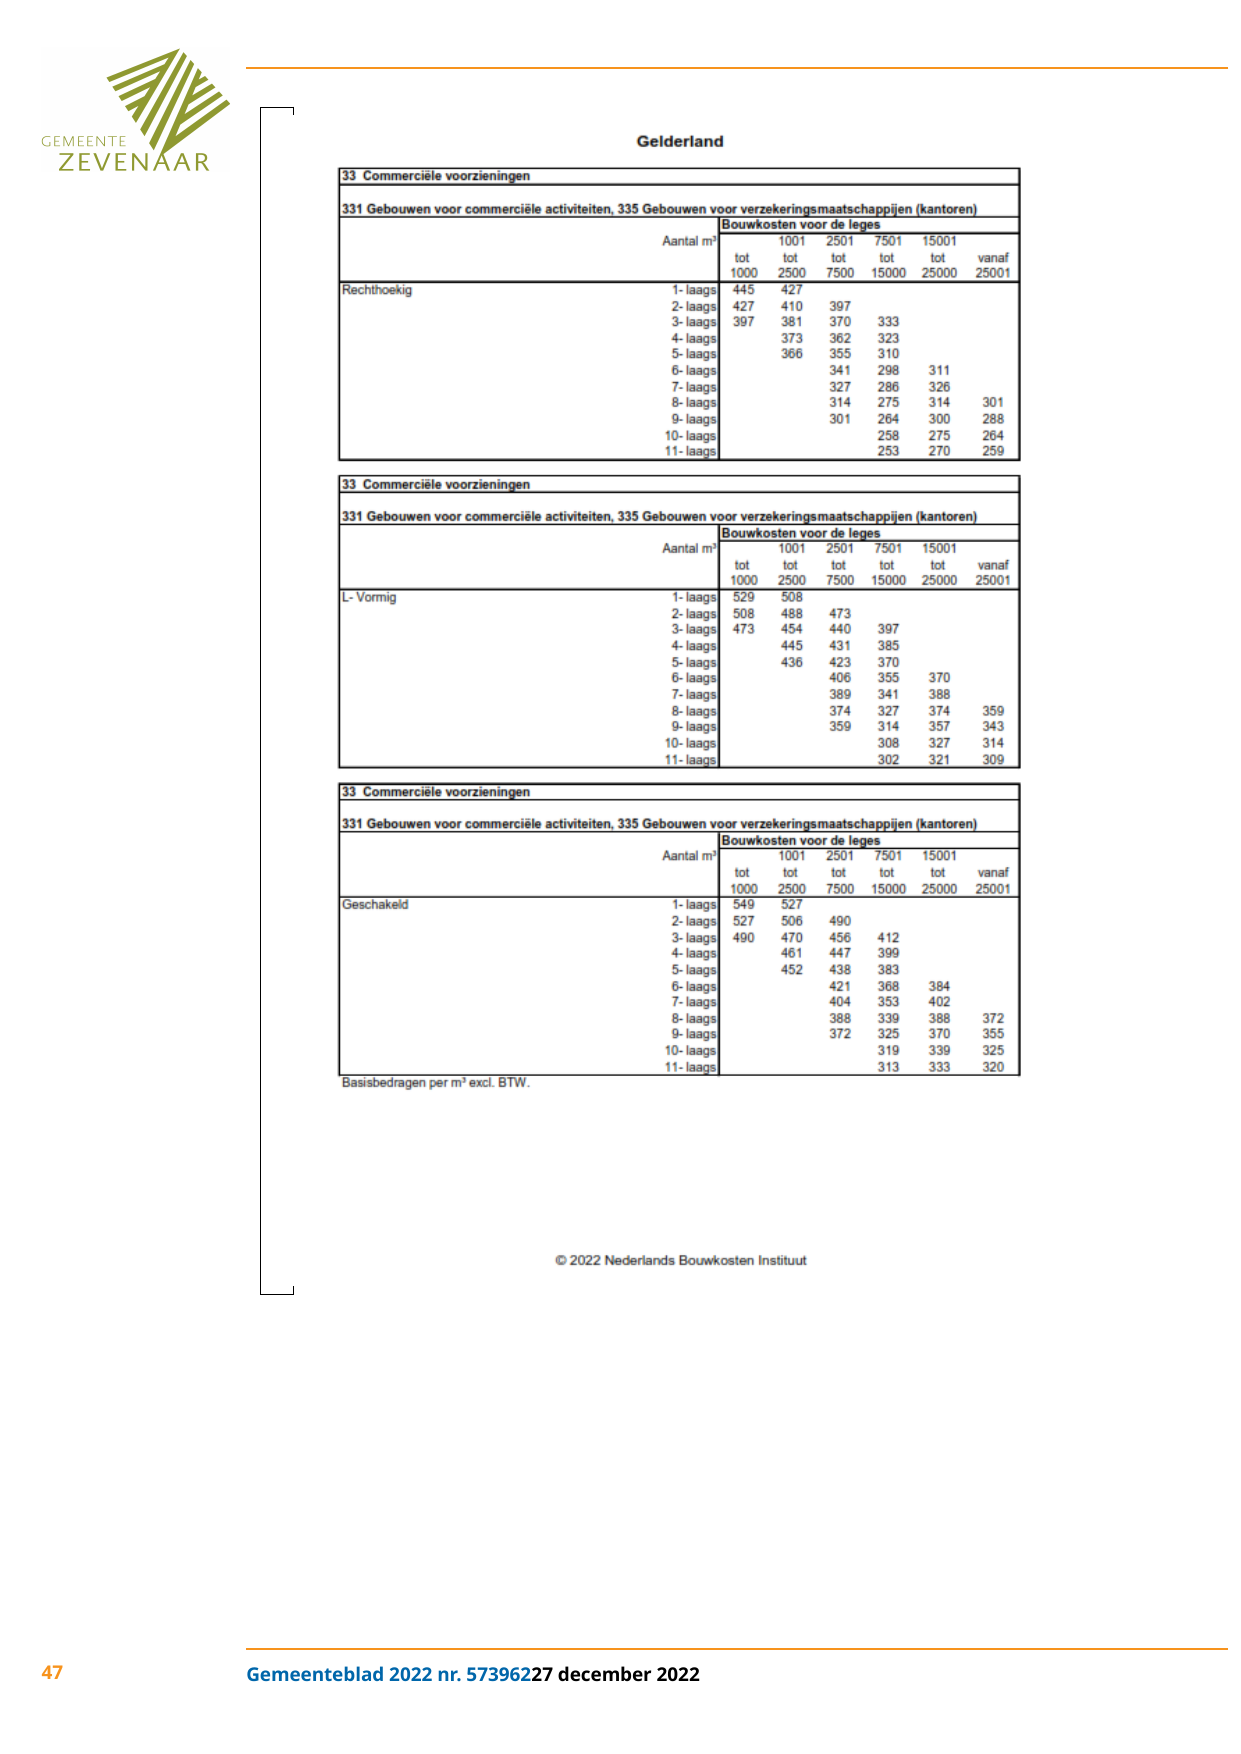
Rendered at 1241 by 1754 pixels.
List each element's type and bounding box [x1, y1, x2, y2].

picture [41, 47, 231, 172]
picture [268, 115, 1096, 1286]
